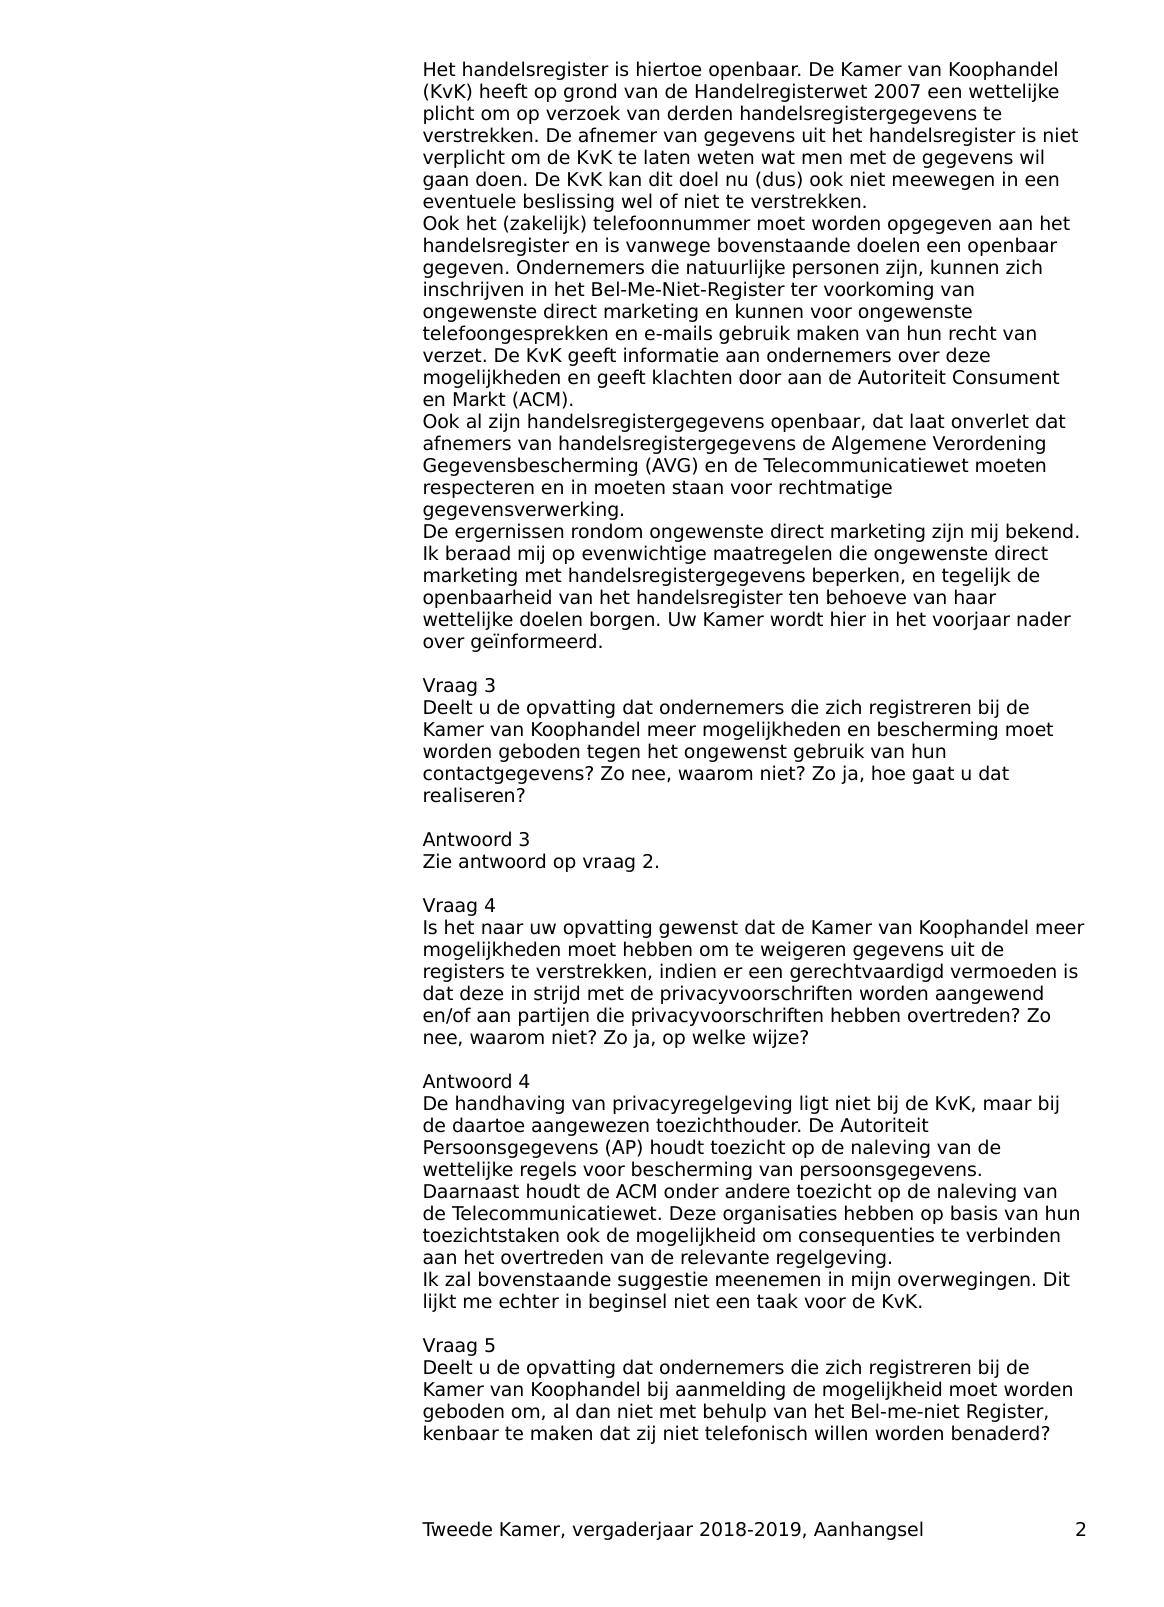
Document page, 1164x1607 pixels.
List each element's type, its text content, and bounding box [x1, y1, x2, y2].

text Vraag 3 [422, 675, 1087, 697]
text De ergernissen rondom ongewenste direct marketing zijn mij bekend. Ik beraad mij op evenwichtige maatregelen die ongewenste direct marketing met handelsregistergegevens beperken, en tegelijk de openbaarheid van het handelsregister ten behoeve van haar wettelijke doelen borgen. Uw Kamer wordt hier in het voorjaar nader over geïnformeerd. [422, 521, 1087, 652]
text Ik zal bovenstaande suggestie meenemen in mijn overwegingen. Dit lijkt me echter in beginsel niet een taak voor de KvK. [422, 1269, 1087, 1313]
text Is het naar uw opvatting gewenst dat de Kamer van Koophandel meer mogelijkheden moet hebben om te weigeren gegevens uit de registers te verstrekken, indien er een gerechtvaardigd vermoeden is dat deze in strijd met de privacyvoorschriften worden aangewend en/of aan partijen die privacyvoorschriften hebben overtreden? Zo nee, waarom niet? Zo ja, op welke wijze? [422, 917, 1087, 1049]
text Ook het (zakelijk) telefoonnummer moet worden opgegeven aan het handelsregister en is vanwege bovenstaande doelen een openbaar gegeven. Ondernemers die natuurlijke personen zijn, kunnen zich inschrijven in het Bel-Me-Niet-Register ter voorkoming van ongewenste direct marketing en kunnen voor ongewenste telefoongesprekken en e-mails gebruik maken van hun recht van verzet. De KvK geeft informatie aan ondernemers over deze mogelijkheden en geeft klachten door aan de Autoriteit Consument en Markt (ACM). [422, 213, 1087, 411]
text Daarnaast houdt de ACM onder andere toezicht op de naleving van de Telecommunicatiewet. Deze organisaties hebben op basis van hun toezichtstaken ook de mogelijkheid om consequenties te verbinden aan het overtreden van de relevante regelgeving. [422, 1181, 1087, 1269]
text Antwoord 4 [422, 1071, 1087, 1093]
text Deelt u de opvatting dat ondernemers die zich registreren bij de Kamer van Koophandel bij aanmelding de mogelijkheid moet worden geboden om, al dan niet met behulp van het Bel-me-niet Register, kenbaar te maken dat zij niet telefonisch willen worden benaderd? [422, 1357, 1087, 1445]
text Ook al zijn handelsregistergegevens openbaar, dat laat onverlet dat afnemers van handelsregistergegevens de Algemene Verordening Gegevensbescherming (AVG) en de Telecommunicatiewet moeten respecteren en in moeten staan voor rechtmatige gegevensverwerking. [422, 411, 1087, 521]
text Vraag 5 [422, 1335, 1087, 1357]
text Vraag 4 [422, 895, 1087, 917]
text Het handelsregister is hiertoe openbaar. De Kamer van Koophandel (KvK) heeft op grond van de Handelregisterwet 2007 een wettelijke plicht om op verzoek van derden handelsregistergegevens te verstrekken. De afnemer van gegevens uit het handelsregister is niet verplicht om de KvK te laten weten wat men met de gegevens wil gaan doen. De KvK kan dit doel nu (dus) ook niet meewegen in een eventuele beslissing wel of niet te verstrekken. [422, 59, 1087, 213]
text Zie antwoord op vraag 2. [422, 851, 1087, 873]
text Deelt u de opvatting dat ondernemers die zich registreren bij de Kamer van Koophandel meer mogelijkheden en bescherming moet worden geboden tegen het ongewenst gebruik van hun contactgegevens? Zo nee, waarom niet? Zo ja, hoe gaat u dat realiseren? [422, 697, 1087, 807]
text Antwoord 3 [422, 829, 1087, 851]
text De handhaving van privacyregelgeving ligt niet bij de KvK, maar bij de daartoe aangewezen toezichthouder. De Autoriteit Persoonsgegevens (AP) houdt toezicht op de naleving van de wettelijke regels voor bescherming van persoonsgegevens. [422, 1093, 1087, 1181]
